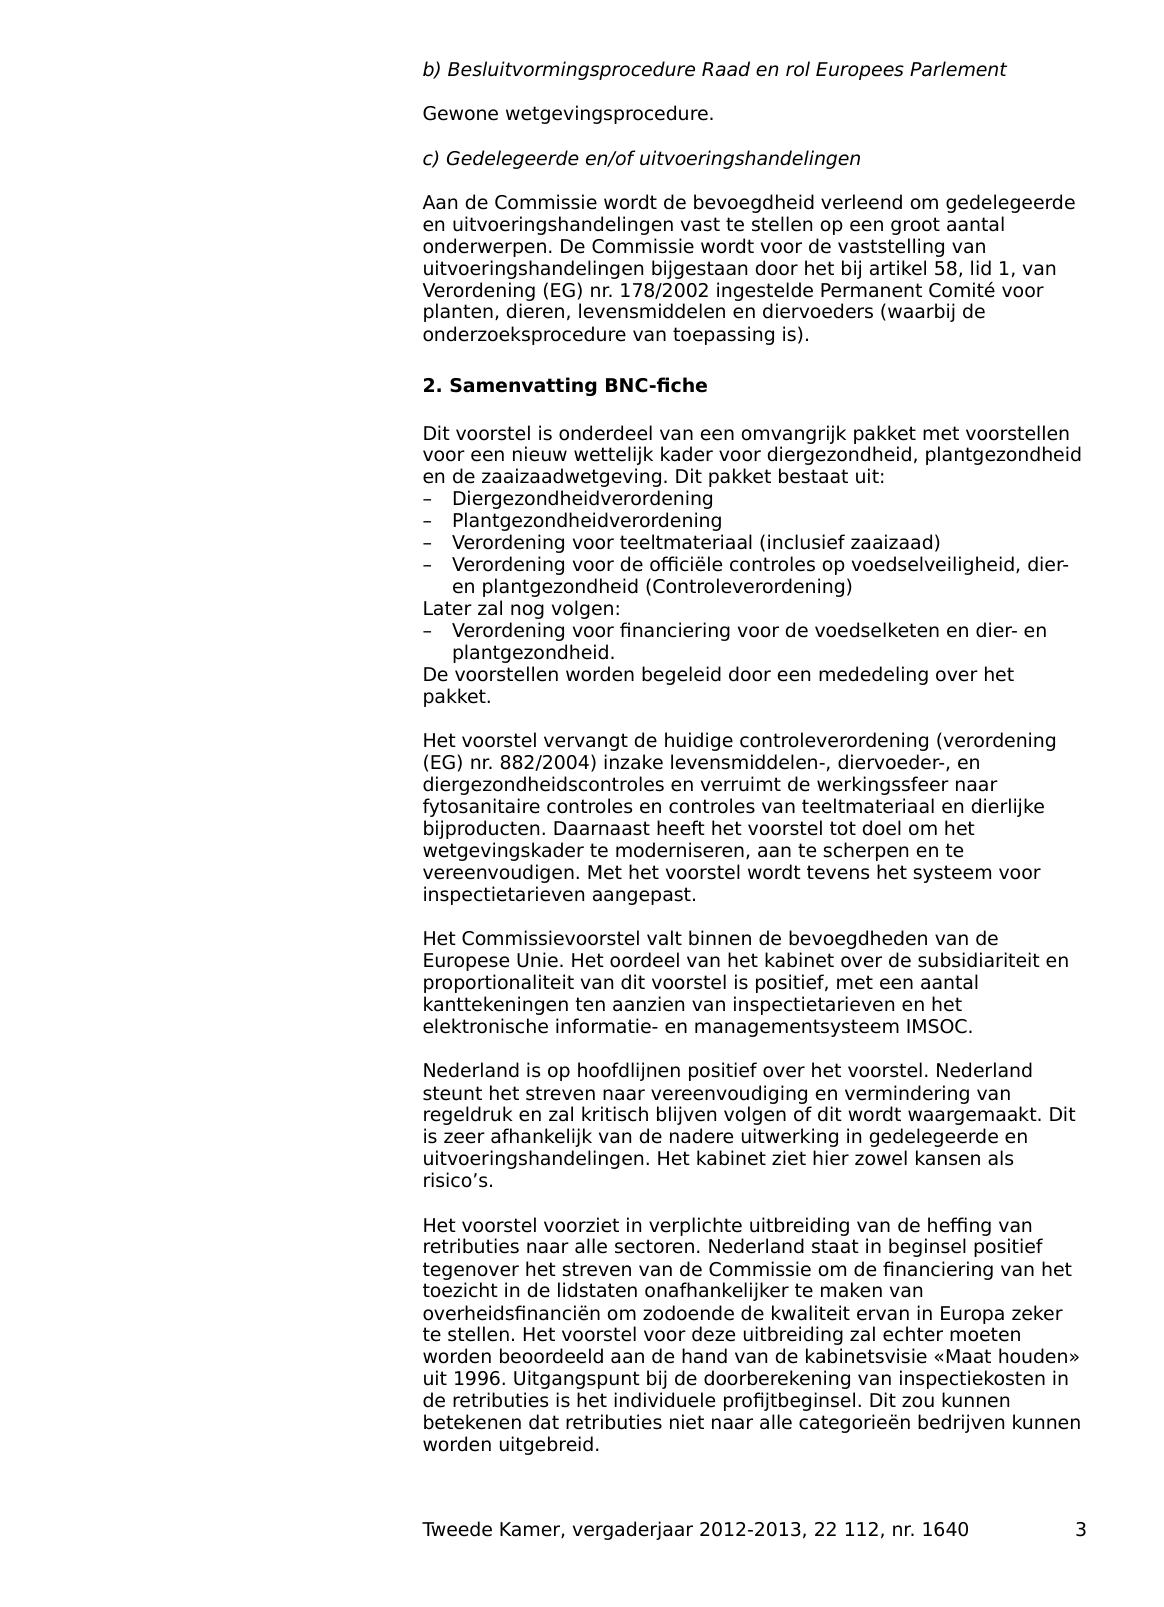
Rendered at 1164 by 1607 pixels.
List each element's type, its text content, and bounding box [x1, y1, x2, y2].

text Nederland is op hoofdlijnen positief over het voorstel. Nederland steunt het streven naar vereenvoudiging en vermindering van regeldruk en zal kritisch blijven volgen of dit wordt waargemaakt. Dit is zeer afhankelijk van de nadere uitwerking in gedelegeerde en uitvoeringshandelingen. Het kabinet ziet hier zowel kansen als risico’s. [422, 1060, 1087, 1192]
text Het voorstel vervangt de huidige controleverordening (verordening (EG) nr. 882/2004) inzake levensmiddelen-, diervoeder-, en diergezondheidscontroles en verruimt de werkingssfeer naar fytosanitaire controles en controles van teeltmateriaal en dierlijke bijproducten. Daarnaast heeft het voorstel tot doel om het wetgevingskader te moderniseren, aan te scherpen en te vereenvoudigen. Met het voorstel wordt tevens het systeem voor inspectietarieven aangepast. [422, 730, 1087, 906]
text De voorstellen worden begeleid door een mededeling over het pakket. [422, 664, 1087, 708]
text Het Commissievoorstel valt binnen de bevoegdheden van de Europese Unie. Het oordeel van het kabinet over de subsidiariteit en proportionaliteit van dit voorstel is positief, met een aantal kanttekeningen ten aanzien van inspectietarieven en het elektronische informatie- en managementsysteem IMSOC. [422, 928, 1087, 1038]
text Gewone wetgevingsprocedure. [422, 103, 1087, 125]
subtitle b) Besluitvormingsprocedure Raad en rol Europees Parlement [422, 59, 1087, 81]
text Later zal nog volgen: [422, 598, 1087, 620]
text – Plantgezondheidverordening [422, 510, 1087, 532]
text – Diergezondheidverordening [422, 488, 1087, 510]
subtitle 2. Samenvatting BNC-fiche [422, 375, 1087, 397]
text Het voorstel voorziet in verplichte uitbreiding van de heffing van retributies naar alle sectoren. Nederland staat in beginsel positief tegenover het streven van de Commissie om de financiering van het toezicht in de lidstaten onafhankelijker te maken van overheidsfinanciën om zodoende de kwaliteit ervan in Europa zeker te stellen. Het voorstel voor deze uitbreiding zal echter moeten worden beoordeeld aan de hand van de kabinetsvisie «Maat houden» uit 1996. Uitgangspunt bij de doorberekening van inspectiekosten in de retributies is het individuele profijtbeginsel. Dit zou kunnen betekenen dat retributies niet naar alle categorieën bedrijven kunnen worden uitgebreid. [422, 1214, 1087, 1456]
subtitle c) Gedelegeerde en/of uitvoeringshandelingen [422, 147, 1087, 169]
text – Verordening voor financiering voor de voedselketen en dier- en plantgezondheid. [422, 620, 1087, 664]
text – Verordening voor de officiële controles op voedselveiligheid, dier- en plantgezondheid (Controleverordening) [422, 554, 1087, 598]
text Aan de Commissie wordt de bevoegdheid verleend om gedelegeerde en uitvoeringshandelingen vast te stellen op een groot aantal onderwerpen. De Commissie wordt voor de vaststelling van uitvoeringshandelingen bijgestaan door het bij artikel 58, lid 1, van Verordening (EG) nr. 178/2002 ingestelde Permanent Comité voor planten, dieren, levensmiddelen en diervoeders (waarbij de onderzoeksprocedure van toepassing is). [422, 192, 1087, 345]
text – Verordening voor teeltmateriaal (inclusief zaaizaad) [422, 532, 1087, 554]
text Dit voorstel is onderdeel van een omvangrijk pakket met voorstellen voor een nieuw wettelijk kader voor diergezondheid, plantgezondheid en de zaaizaadwetgeving. Dit pakket bestaat uit: [422, 422, 1087, 488]
